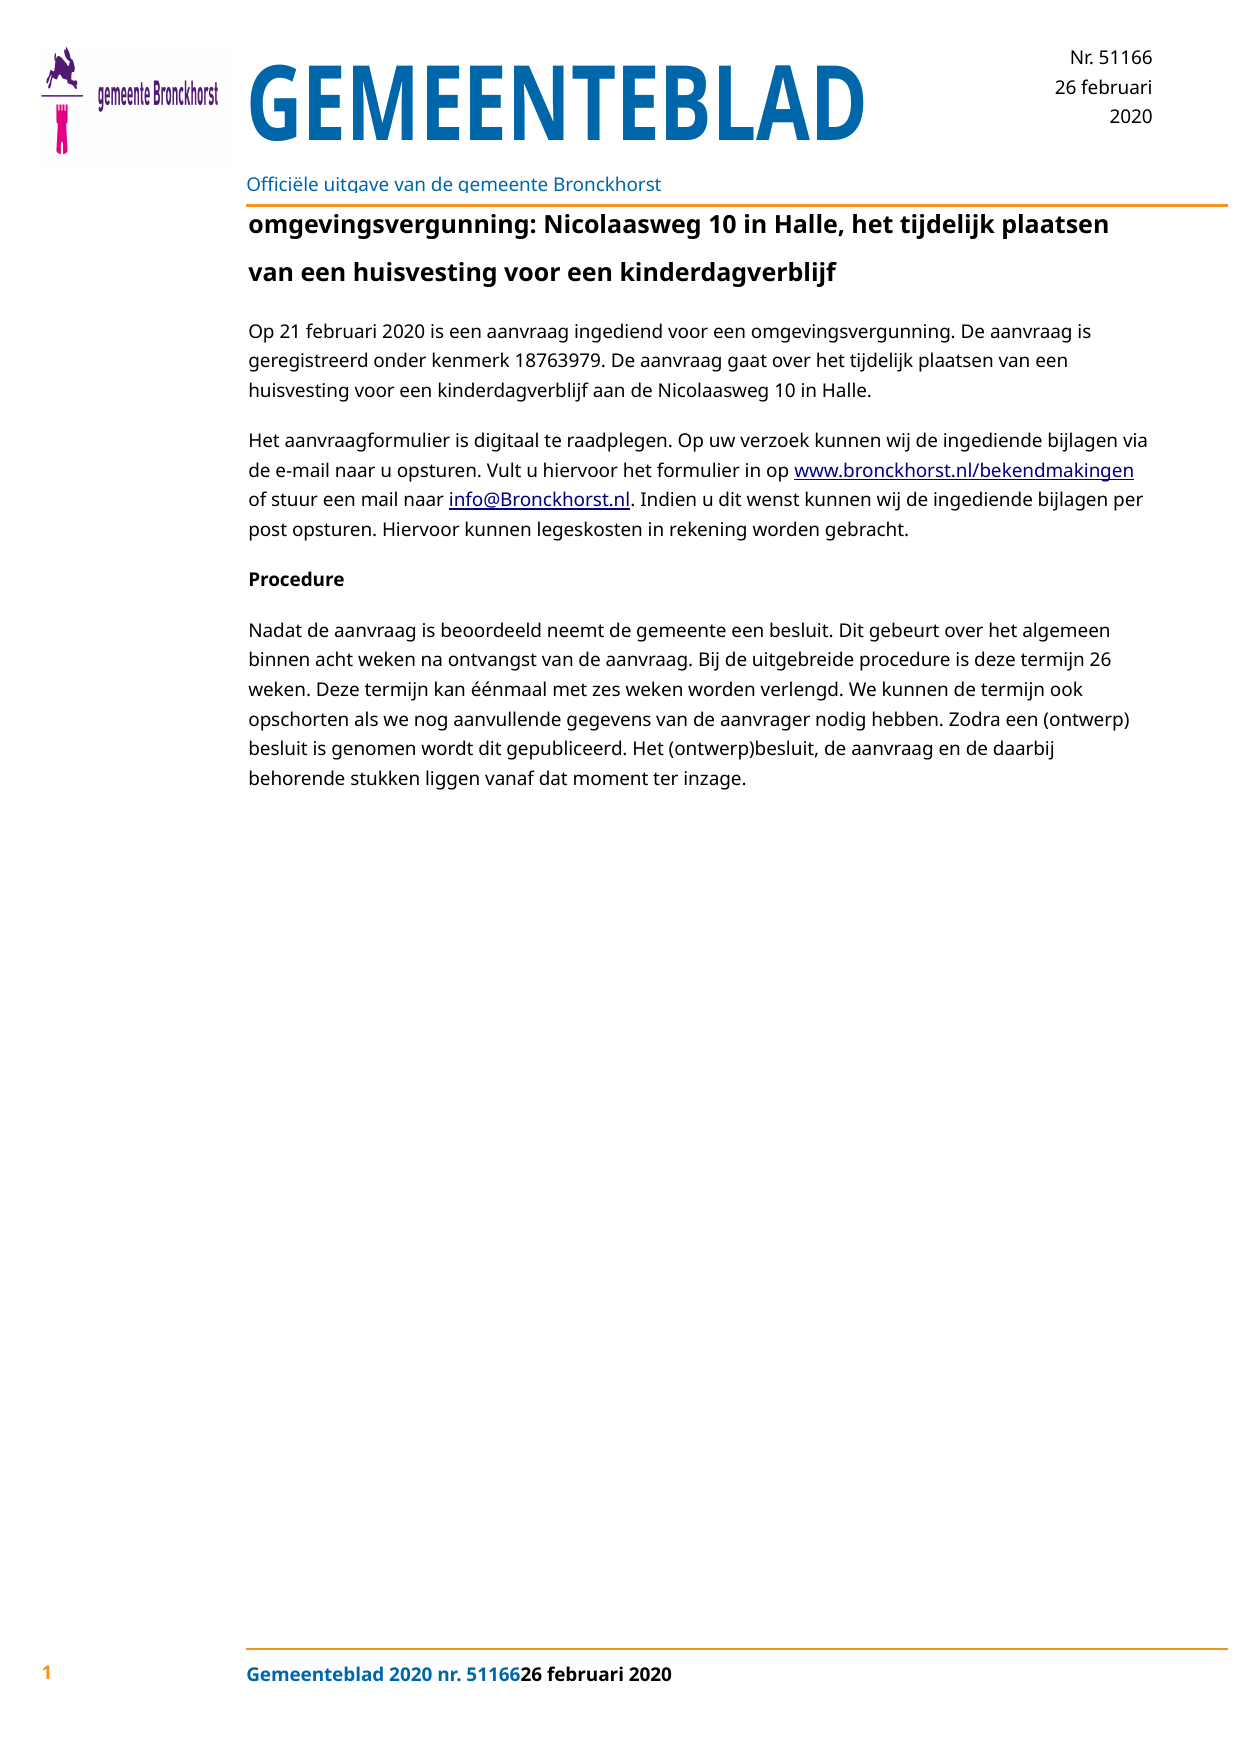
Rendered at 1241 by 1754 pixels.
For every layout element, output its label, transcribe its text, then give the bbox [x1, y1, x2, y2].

text omgevingsvergunning: Nicolaasweg 10 in Halle, het tijdelijk plaatsen van een huisvesting voor een kinderdagverblijf [248, 207, 1152, 288]
picture [41, 47, 231, 172]
text Het aanvraagformulier is digitaal te raadplegen. Op uw verzoek kunnen wij de ingediende bijlagen via de e-mail naar u opsturen. Vult u hiervoor het formulier in op www.bronckhorst.nl/bekendmakingen of stuur een mail naar info@Bronckhorst.nl. Indien u dit wenst kunnen wij de ingediende bijlagen per post opsturen. Hiervoor kunnen legeskosten in rekening worden gebracht. [248, 427, 1152, 542]
text Procedure [248, 567, 1152, 592]
text Nadat de aanvraag is beoordeeld neemt de gemeente een besluit. Dit gebeurt over het algemeen binnen acht weken na ontvangst van de aanvraag. Bij de uitgebreide procedure is deze termijn 26 weken. Deze termijn kan éénmaal met zes weken worden verlengd. We kunnen de termijn ook opschorten als we nog aanvullende gegevens van de aanvrager nodig hebben. Zodra een (ontwerp) besluit is genomen wordt dit gepubliceerd. Het (ontwerp)besluit, de aanvraag en de daarbij behorende stukken liggen vanaf dat moment ter inzage. [248, 617, 1152, 791]
text Op 21 februari 2020 is een aanvraag ingediend voor een omgevingsvergunning. De aanvraag is geregistreerd onder kenmerk 18763979. De aanvraag gaat over het tijdelijk plaatsen van een huisvesting voor een kinderdagverblijf aan de Nicolaasweg 10 in Halle. [248, 318, 1152, 403]
